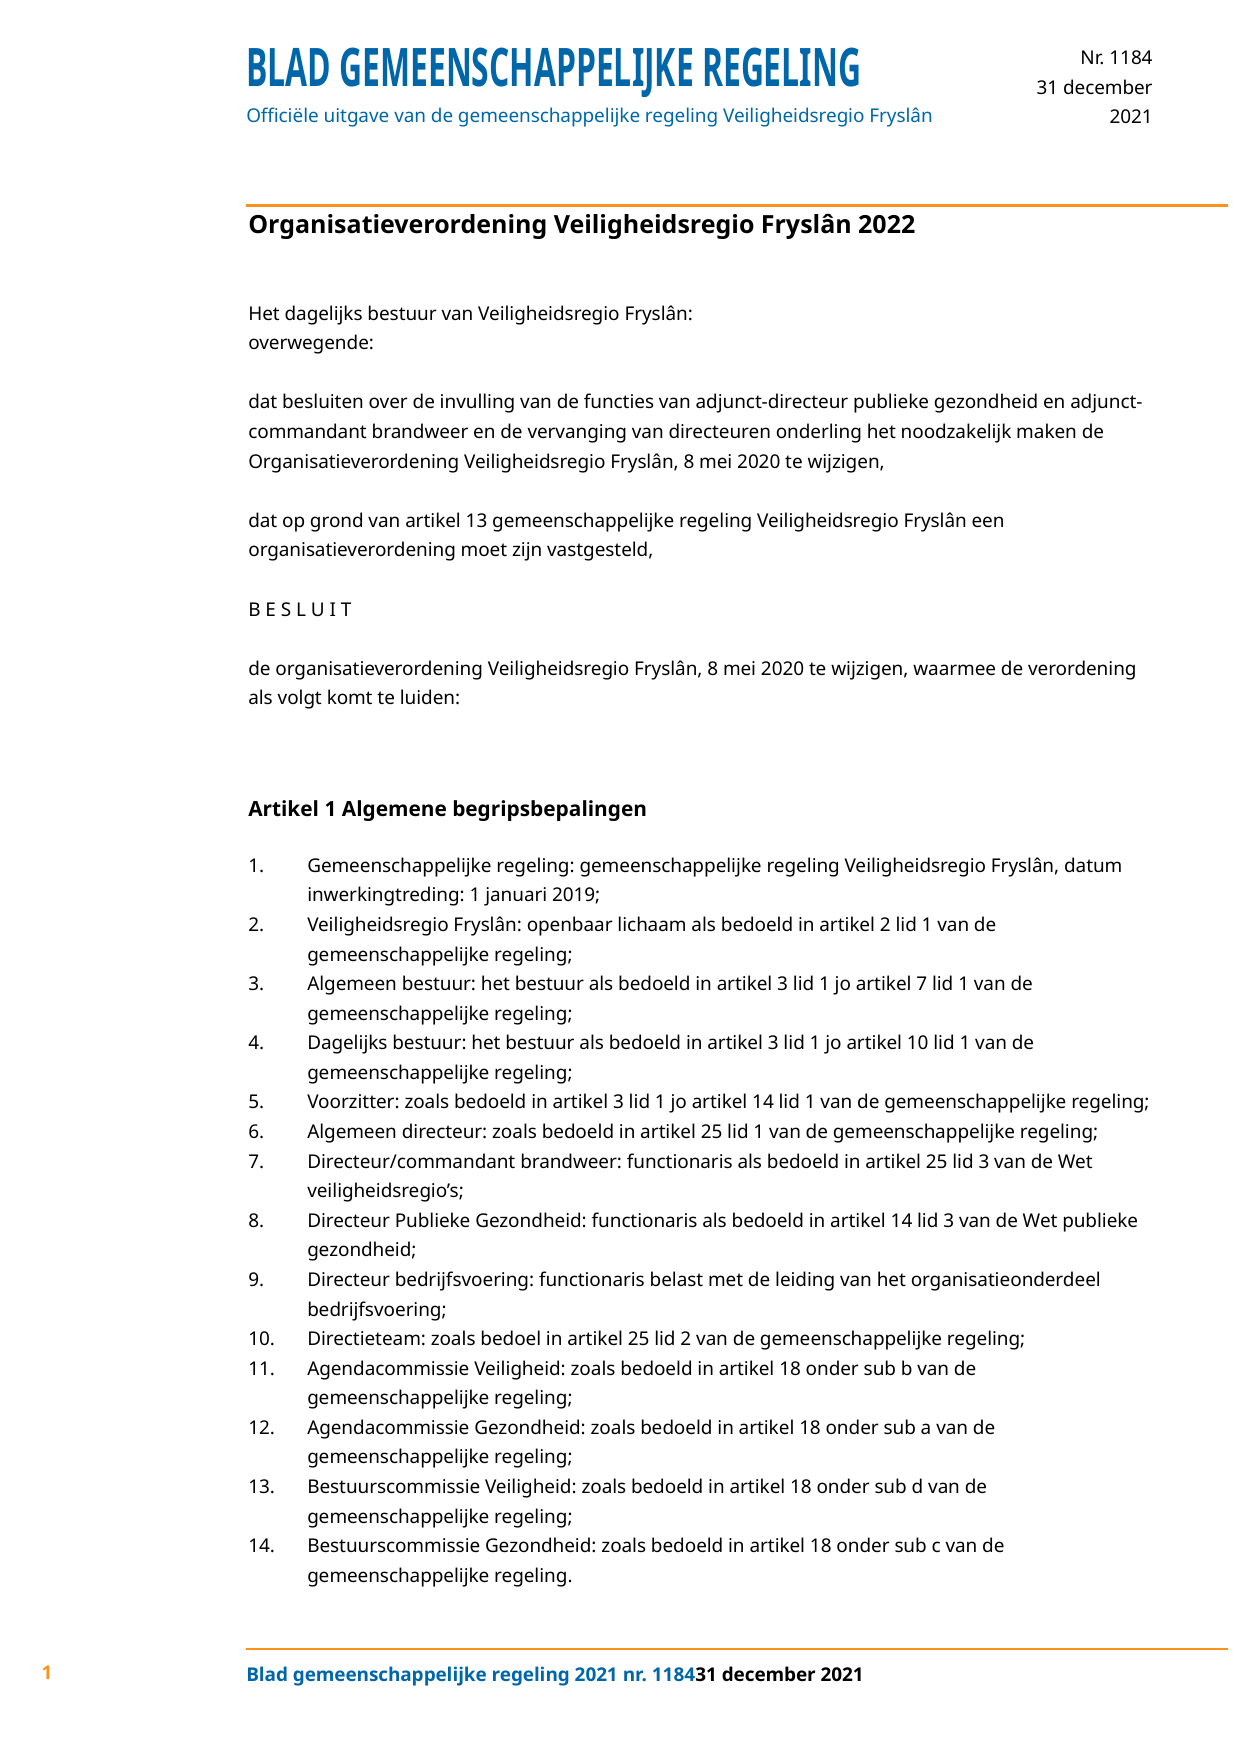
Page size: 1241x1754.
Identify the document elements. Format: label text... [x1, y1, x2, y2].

list Directeur/commandant brandweer: functionaris als bedoeld in artikel 25 lid 3 van de Wet veiligheidsregio’s; [248, 1148, 1152, 1203]
list Bestuurscommissie Veiligheid: zoals bedoeld in artikel 18 onder sub d van de gemeenschappelijke regeling; [248, 1473, 1152, 1529]
text Het dagelijks bestuur van Veiligheidsregio Fryslân: [248, 300, 1152, 326]
list Agendacommissie Gezondheid: zoals bedoeld in artikel 18 onder sub a van de gemeenschappelijke regeling; [248, 1414, 1152, 1469]
list Voorzitter: zoals bedoeld in artikel 3 lid 1 jo artikel 14 lid 1 van de gemeenschappelijke regeling; [248, 1089, 1152, 1114]
text dat op grond van artikel 13 gemeenschappelijke regeling Veiligheidsregio Fryslân een organisatieverordening moet zijn vastgesteld, [248, 507, 1152, 562]
picture [41, 47, 231, 172]
text de organisatieverordening Veiligheidsregio Fryslân, 8 mei 2020 te wijzigen, waarmee de verordening als volgt komt te luiden: [248, 655, 1152, 710]
text overwegende: [248, 329, 1152, 355]
list Bestuurscommissie Gezondheid: zoals bedoeld in artikel 18 onder sub c van de gemeenschappelijke regeling. [248, 1532, 1152, 1588]
text Artikel 1 Algemene begripsbepalingen [248, 794, 1152, 822]
list Gemeenschappelijke regeling: gemeenschappelijke regeling Veiligheidsregio Fryslân, datum inwerkingtreding: 1 januari 2019; [248, 852, 1152, 907]
list Veiligheidsregio Fryslân: openbaar lichaam als bedoeld in artikel 2 lid 1 van de gemeenschappelijke regeling; [248, 911, 1152, 967]
text dat besluiten over de invulling van de functies van adjunct-directeur publieke gezondheid en adjunct-commandant brandweer en de vervanging van directeuren onderling het noodzakelijk maken de Organisatieverordening Veiligheidsregio Fryslân, 8 mei 2020 te wijzigen, [248, 389, 1152, 473]
list Directeur bedrijfsvoering: functionaris belast met de leiding van het organisatieonderdeel bedrijfsvoering; [248, 1266, 1152, 1322]
list Dagelijks bestuur: het bestuur als bedoeld in artikel 3 lid 1 jo artikel 10 lid 1 van de gemeenschappelijke regeling; [248, 1029, 1152, 1085]
list Directieteam: zoals bedoel in artikel 25 lid 2 van de gemeenschappelijke regeling; [248, 1325, 1152, 1351]
text B E S L U I T [248, 596, 1152, 621]
list Algemeen directeur: zoals bedoeld in artikel 25 lid 1 van de gemeenschappelijke regeling; [248, 1118, 1152, 1144]
list Agendacommissie Veiligheid: zoals bedoeld in artikel 18 onder sub b van de gemeenschappelijke regeling; [248, 1355, 1152, 1410]
list Directeur Publieke Gezondheid: functionaris als bedoeld in artikel 14 lid 3 van de Wet publieke gezondheid; [248, 1207, 1152, 1262]
text Organisatieverordening Veiligheidsregio Fryslân 2022 [248, 207, 1152, 241]
list Algemeen bestuur: het bestuur als bedoeld in artikel 3 lid 1 jo artikel 7 lid 1 van de gemeenschappelijke regeling; [248, 970, 1152, 1026]
